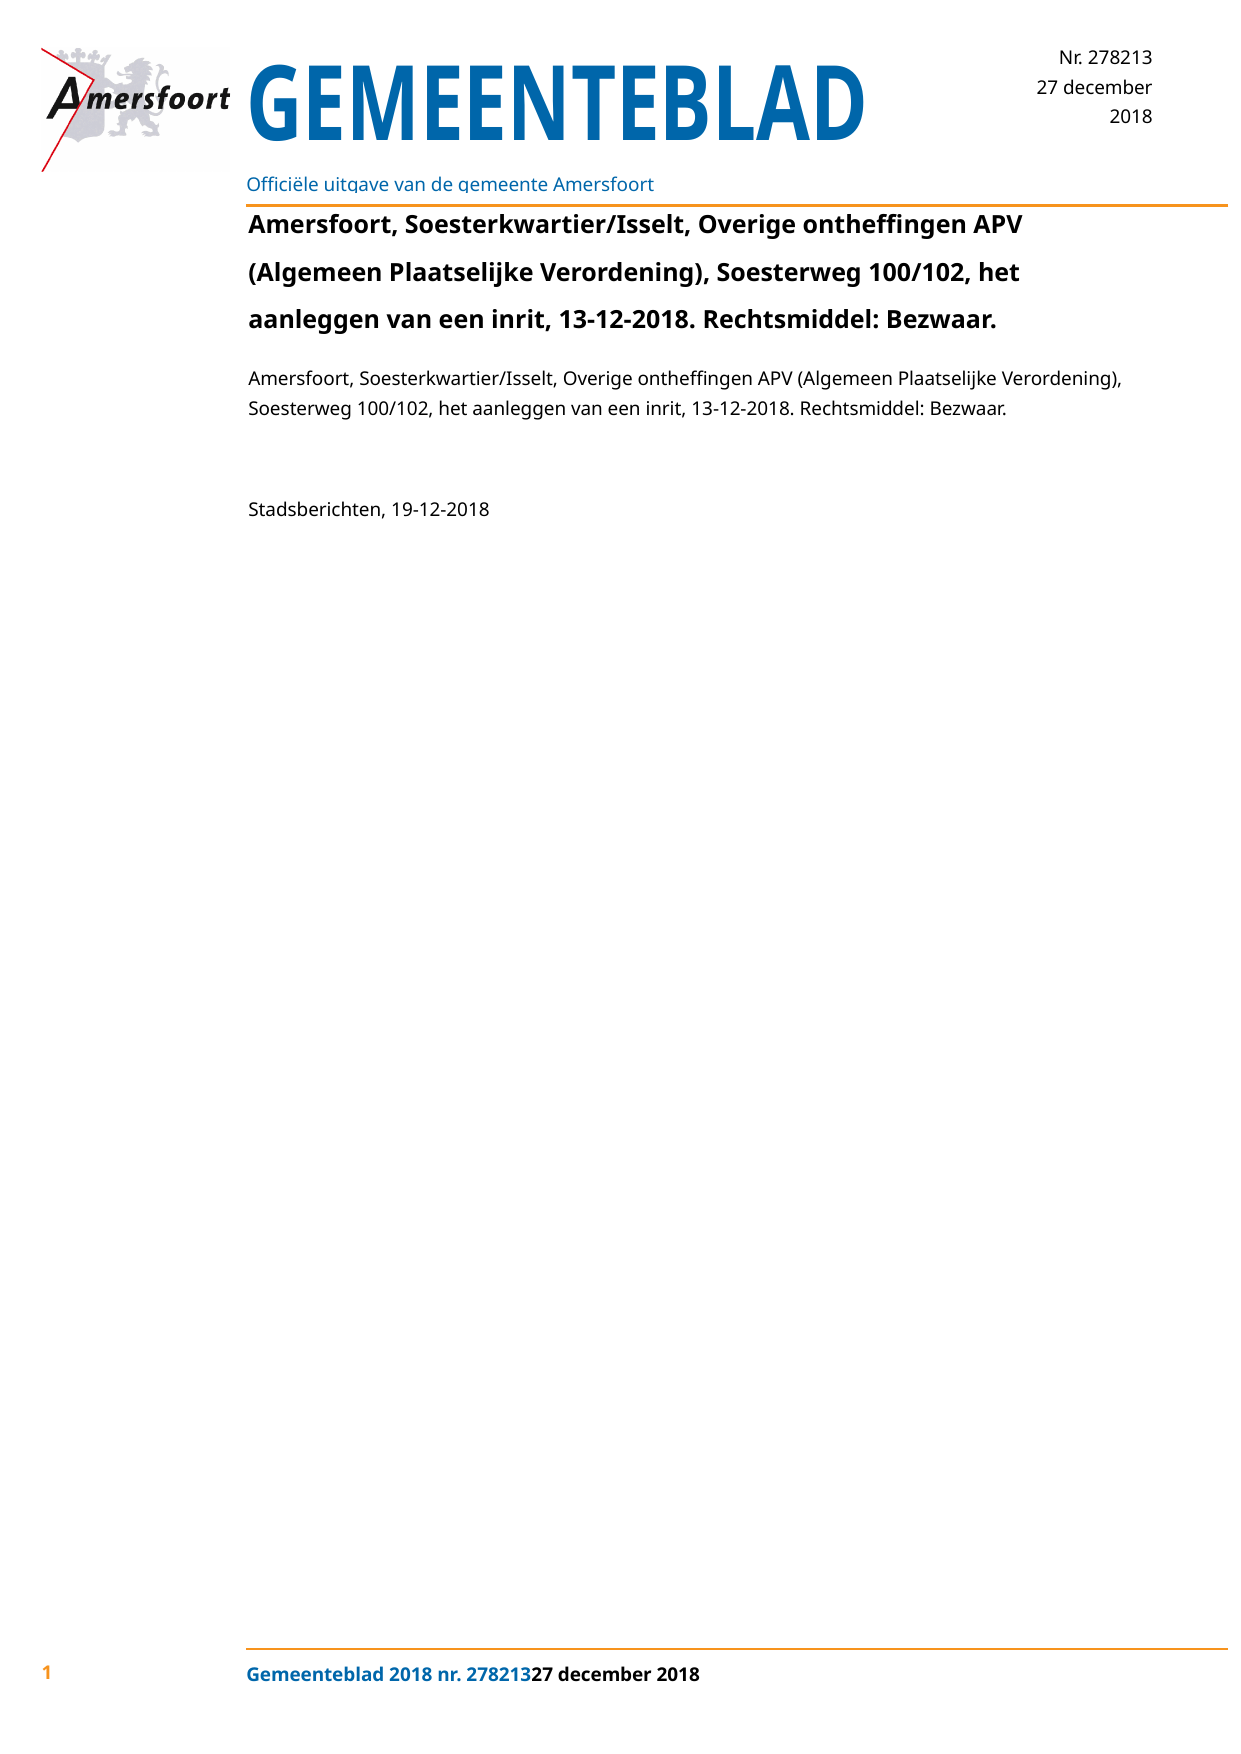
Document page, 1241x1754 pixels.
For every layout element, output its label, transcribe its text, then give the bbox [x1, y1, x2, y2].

text Amersfoort, Soesterkwartier/Isselt, Overige ontheffingen APV (Algemeen Plaatselijke Verordening), Soesterweg 100/102, het aanleggen van een inrit, 13-12-2018. Rechtsmiddel: Bezwaar. [248, 207, 1152, 336]
picture [41, 47, 231, 172]
text Amersfoort, Soesterkwartier/Isselt, Overige ontheffingen APV (Algemeen Plaatselijke Verordening), Soesterweg 100/102, het aanleggen van een inrit, 13-12-2018. Rechtsmiddel: Bezwaar. [248, 366, 1152, 421]
text Stadsberichten, 19-12-2018 [248, 496, 1152, 522]
